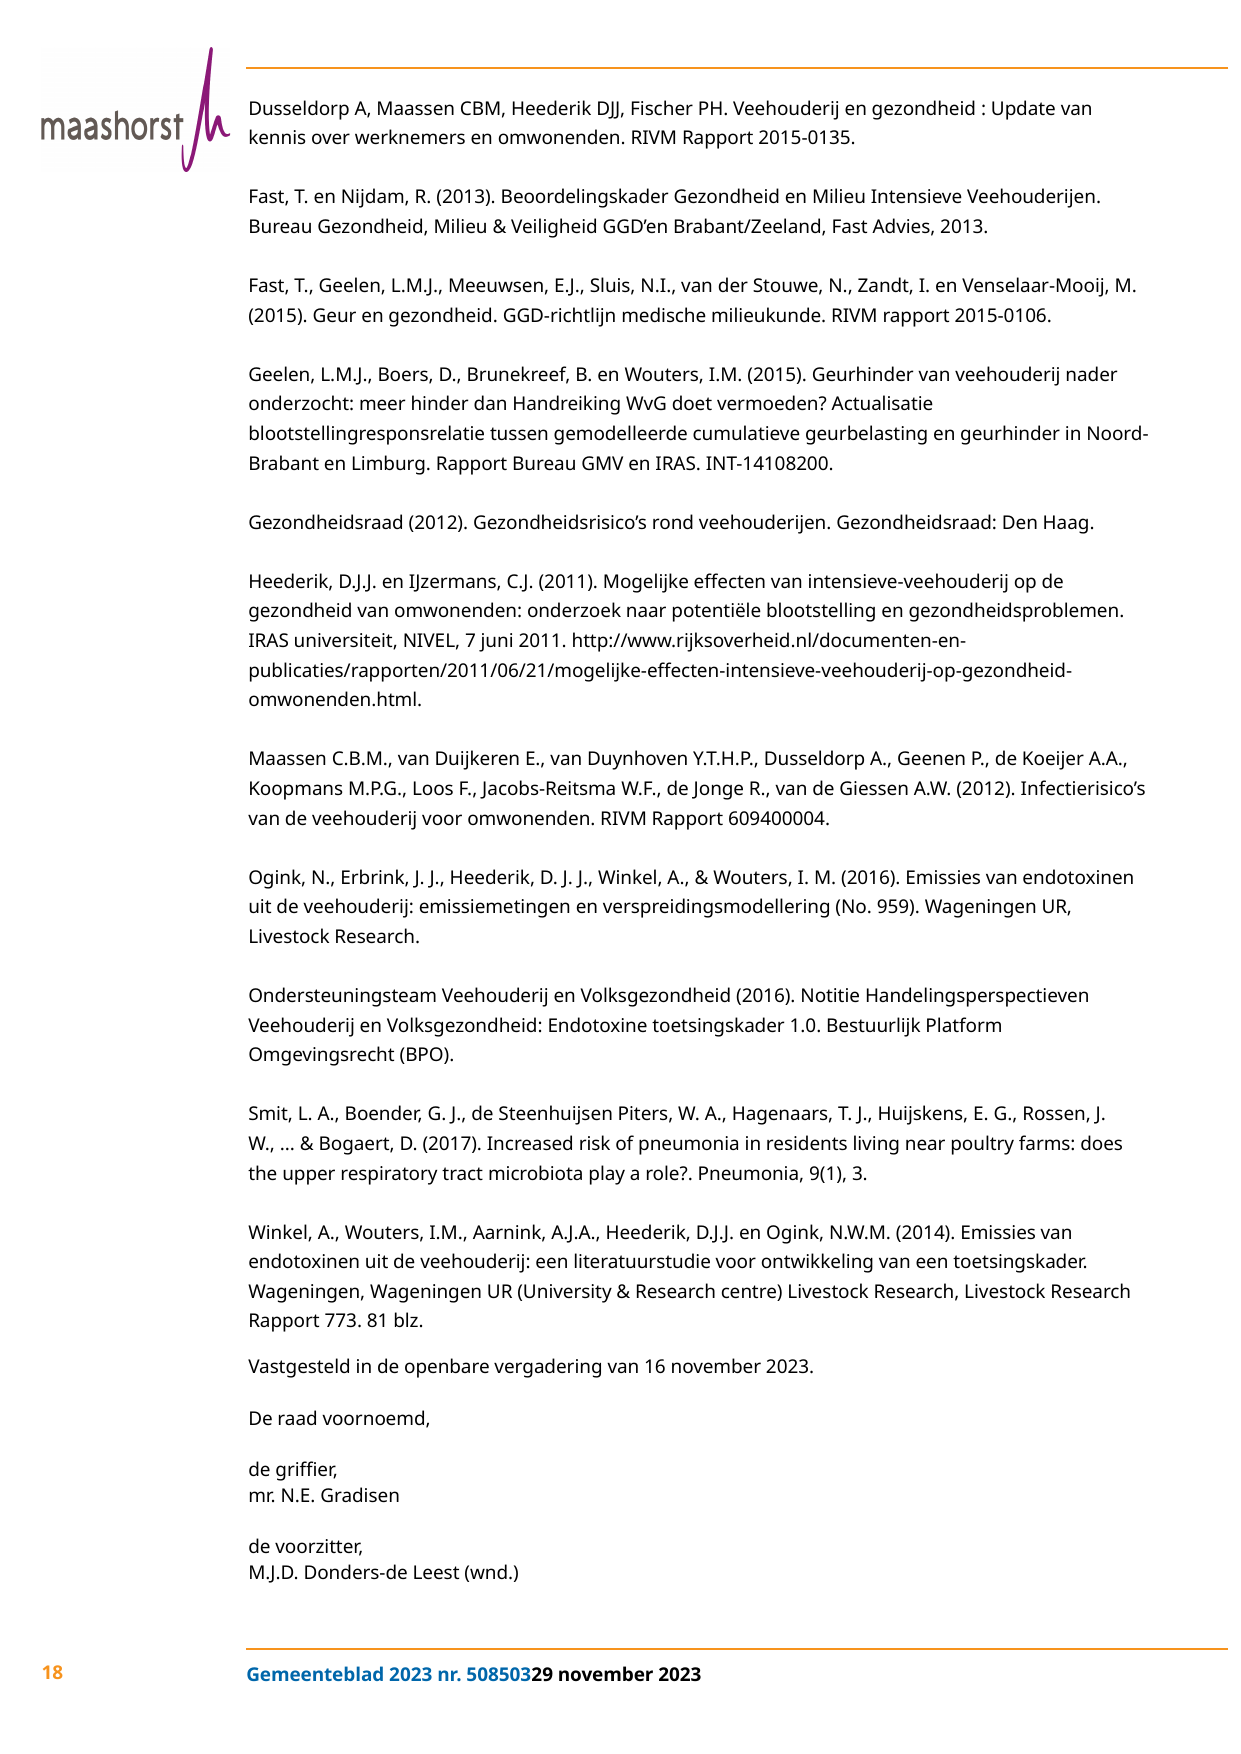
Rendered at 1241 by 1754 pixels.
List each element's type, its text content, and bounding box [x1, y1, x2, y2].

text mr. N.E. Gradisen [248, 1482, 1152, 1508]
text Fast, T., Geelen, L.M.J., Meeuwsen, E.J., Sluis, N.I., van der Stouwe, N., Zandt, I. en Venselaar-Mooij, M. (2015). Geur en gezondheid. GGD-richtlijn medische milieukunde. RIVM rapport 2015-0106. [248, 272, 1152, 328]
text Ondersteuningsteam Veehouderij en Volksgezondheid (2016). Notitie Handelingsperspectieven Veehouderij en Volksgezondheid: Endotoxine toetsingskader 1.0. Bestuurlijk Platform Omgevingsrecht (BPO). [248, 982, 1152, 1067]
text Dusseldorp A, Maassen CBM, Heederik DJJ, Fischer PH. Veehouderij en gezondheid : Update van kennis over werknemers en omwonenden. RIVM Rapport 2015-0135. [248, 95, 1152, 150]
text de voorzitter, [248, 1533, 1152, 1559]
text Heederik, D.J.J. en IJzermans, C.J. (2011). Mogelijke effecten van intensieve-veehouderij op de gezondheid van omwonenden: onderzoek naar potentiële blootstelling en gezondheidsproblemen. IRAS universiteit, NIVEL, 7 juni 2011. http://www.rijksoverheid.nl/documenten-en- publicaties/rapporten/2011/06/21/mogelijke-effecten-intensieve-veehouderij-op-gezondheid- omwonenden.html. [248, 568, 1152, 712]
text Smit, L. A., Boender, G. J., de Steenhuijsen Piters, W. A., Hagenaars, T. J., Huijskens, E. G., Rossen, J. W., ... & Bogaert, D. (2017). Increased risk of pneumonia in residents living near poultry farms: does the upper respiratory tract microbiota play a role?. Pneumonia, 9(1), 3. [248, 1101, 1152, 1186]
picture [41, 47, 231, 172]
text De raad voornoemd, [248, 1405, 1152, 1431]
text Vastgesteld in de openbare vergadering van 16 november 2023. [248, 1353, 1152, 1379]
text de griffier, [248, 1456, 1152, 1482]
text Fast, T. en Nijdam, R. (2013). Beoordelingskader Gezondheid en Milieu Intensieve Veehouderijen. Bureau Gezondheid, Milieu & Veiligheid GGD’en Brabant/Zeeland, Fast Advies, 2013. [248, 183, 1152, 239]
text Ogink, N., Erbrink, J. J., Heederik, D. J. J., Winkel, A., & Wouters, I. M. (2016). Emissies van endotoxinen uit de veehouderij: emissiemetingen en verspreidingsmodellering (No. 959). Wageningen UR, Livestock Research. [248, 864, 1152, 949]
text M.J.D. Donders-de Leest (wnd.) [248, 1559, 1152, 1585]
text Maassen C.B.M., van Duijkeren E., van Duynhoven Y.T.H.P., Dusseldorp A., Geenen P., de Koeijer A.A., Koopmans M.P.G., Loos F., Jacobs-Reitsma W.F., de Jonge R., van de Giessen A.W. (2012). Infectierisico’s van de veehouderij voor omwonenden. RIVM Rapport 609400004. [248, 746, 1152, 831]
text Geelen, L.M.J., Boers, D., Brunekreef, B. en Wouters, I.M. (2015). Geurhinder van veehouderij nader onderzocht: meer hinder dan Handreiking WvG doet vermoeden? Actualisatie blootstellingresponsrelatie tussen gemodelleerde cumulatieve geurbelasting en geurhinder in Noord- Brabant en Limburg. Rapport Bureau GMV en IRAS. INT-14108200. [248, 361, 1152, 476]
text Winkel, A., Wouters, I.M., Aarnink, A.J.A., Heederik, D.J.J. en Ogink, N.W.M. (2014). Emissies van endotoxinen uit de veehouderij: een literatuurstudie voor ontwikkeling van een toetsingskader. Wageningen, Wageningen UR (University & Research centre) Livestock Research, Livestock Research Rapport 773. 81 blz. [248, 1219, 1152, 1333]
text Gezondheidsraad (2012). Gezondheidsrisico’s rond veehouderijen. Gezondheidsraad: Den Haag. [248, 509, 1152, 535]
